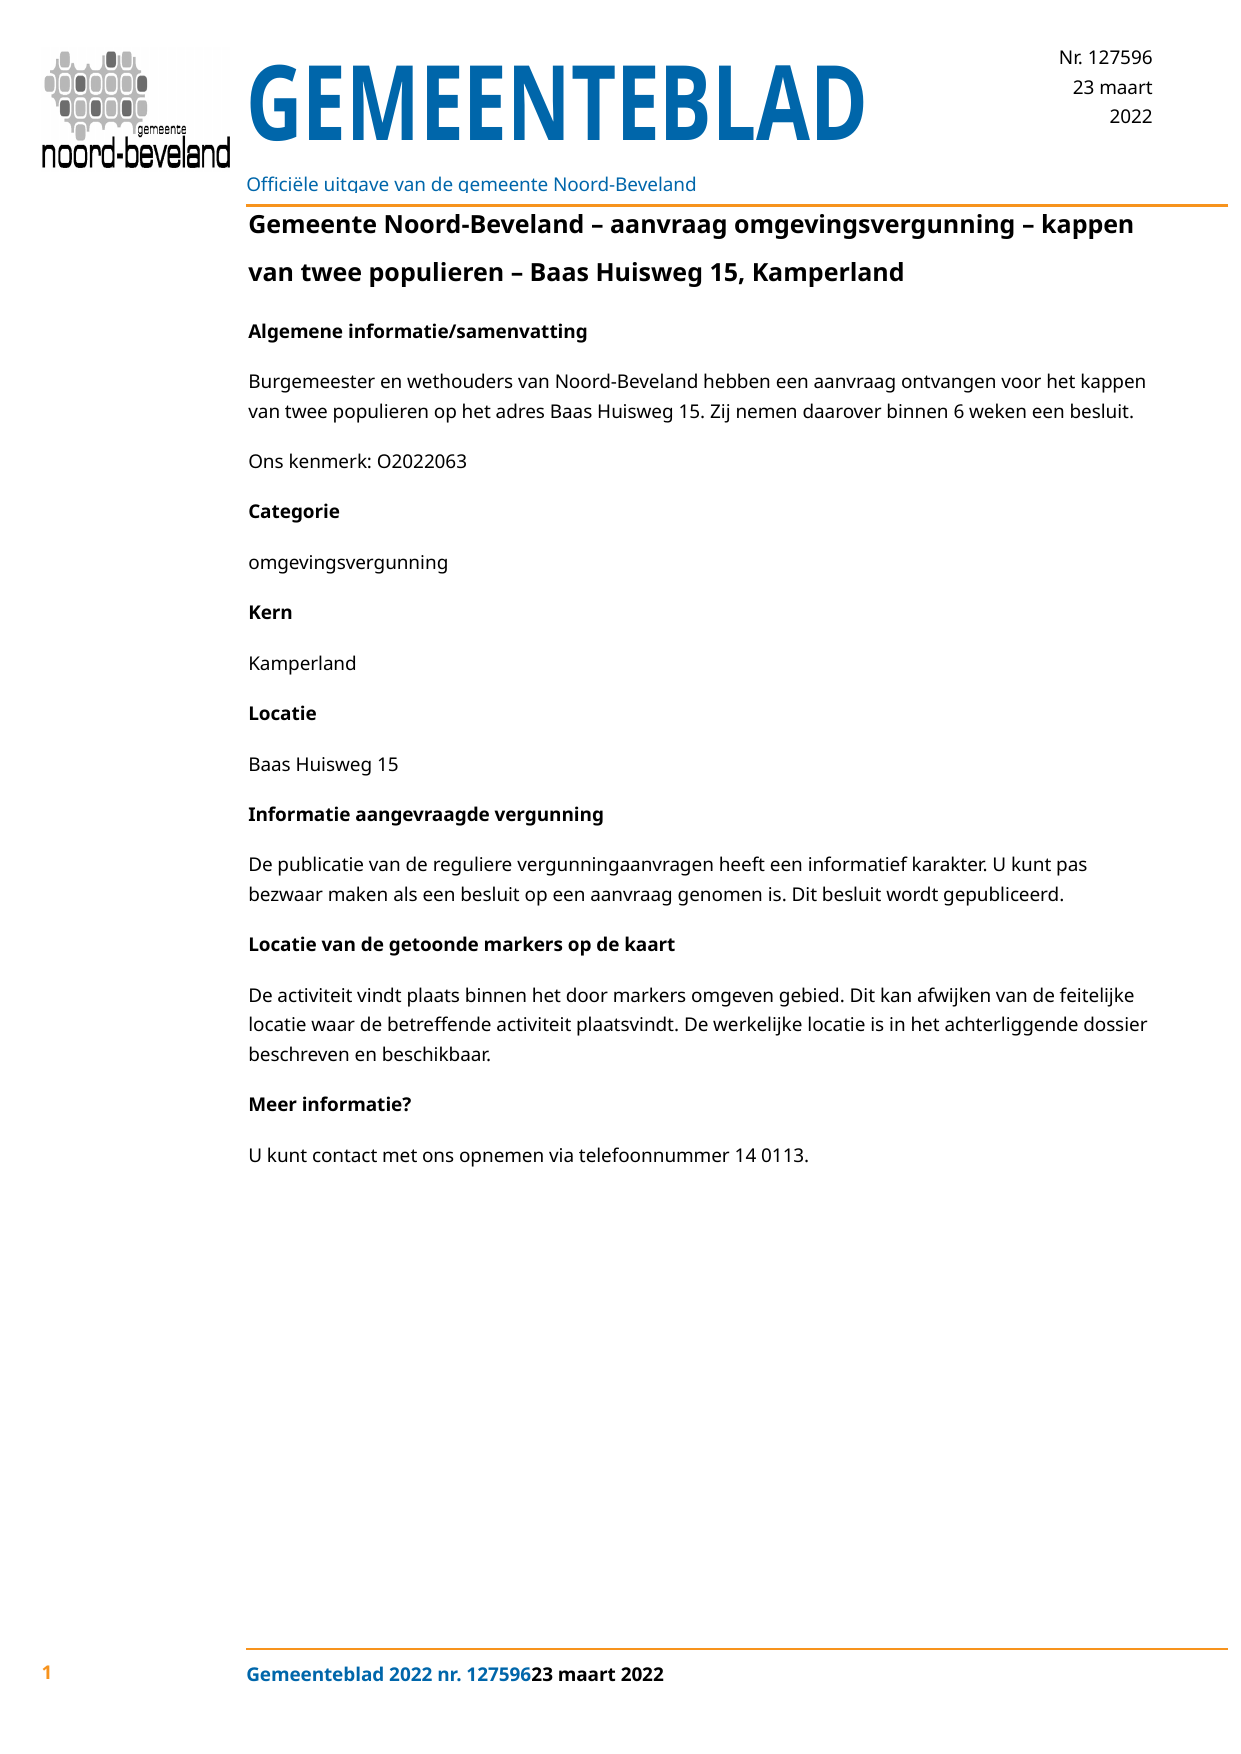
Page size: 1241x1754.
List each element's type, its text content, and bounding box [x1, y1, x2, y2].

text Informatie aangevraagde vergunning [248, 801, 1152, 827]
text De activiteit vindt plaats binnen het door markers omgeven gebied. Dit kan afwijken van de feitelijke locatie waar de betreffende activiteit plaatsvindt. De werkelijke locatie is in het achterliggende dossier beschreven en beschikbaar. [248, 982, 1152, 1067]
text Kern [248, 599, 1152, 625]
text omgevingsvergunning [248, 549, 1152, 575]
text De publicatie van de reguliere vergunningaanvragen heeft een informatief karakter. U kunt pas bezwaar maken als een besluit op een aanvraag genomen is. Dit besluit wordt gepubliceerd. [248, 852, 1152, 907]
text Categorie [248, 499, 1152, 524]
picture [41, 47, 231, 172]
text Kamperland [248, 650, 1152, 676]
text Algemene informatie/samenvatting [248, 318, 1152, 344]
text Locatie van de getoonde markers op de kaart [248, 932, 1152, 957]
text Meer informatie? [248, 1092, 1152, 1117]
text Locatie [248, 700, 1152, 726]
text U kunt contact met ons opnemen via telefoonnummer 14 0113. [248, 1142, 1152, 1168]
text Baas Huisweg 15 [248, 751, 1152, 777]
text Burgemeester en wethouders van Noord-Beveland hebben een aanvraag ontvangen voor het kappen van twee populieren op het adres Baas Huisweg 15. Zij nemen daarover binnen 6 weken een besluit. [248, 368, 1152, 424]
text Ons kenmerk: O2022063 [248, 448, 1152, 474]
text Gemeente Noord-Beveland – aanvraag omgevingsvergunning – kappen van twee populieren – Baas Huisweg 15, Kamperland [248, 207, 1152, 288]
